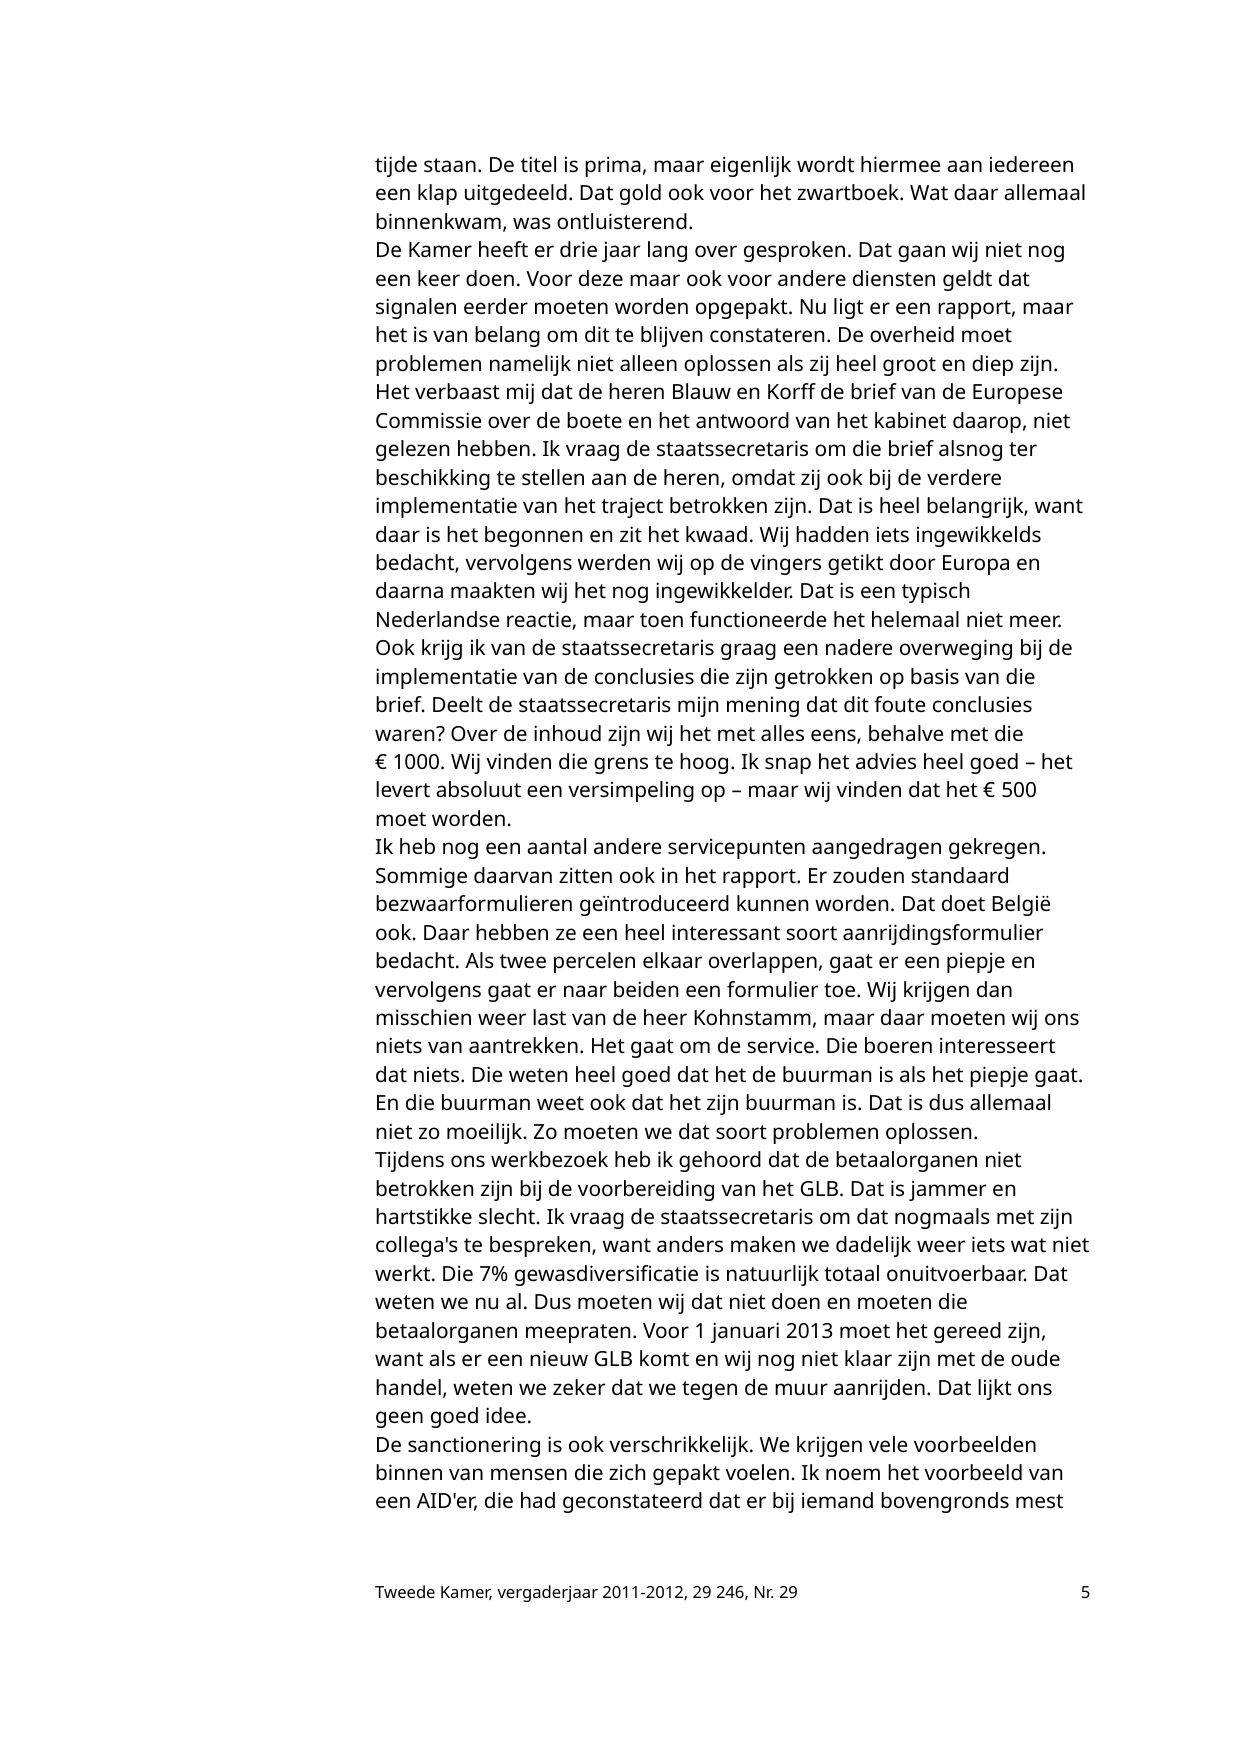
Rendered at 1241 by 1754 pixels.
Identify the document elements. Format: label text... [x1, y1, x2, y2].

text Tijdens ons werkbezoek heb ik gehoord dat de betaalorganen niet betrokken zijn bij de voorbereiding van het GLB. Dat is jammer en hartstikke slecht. Ik vraag de staatssecretaris om dat nogmaals met zijn collega's te bespreken, want anders maken we dadelijk weer iets wat niet werkt. Die 7% gewasdiversificatie is natuurlijk totaal onuitvoerbaar. Dat weten we nu al. Dus moeten wij dat niet doen en moeten die betaalorganen meepraten. Voor 1 januari 2013 moet het gereed zijn, want als er een nieuw GLB komt en wij nog niet klaar zijn met de oude handel, weten we zeker dat we tegen de muur aanrijden. Dat lijkt ons geen goed idee. [375, 1145, 1090, 1430]
text De sanctionering is ook verschrikkelijk. We krijgen vele voorbeelden binnen van mensen die zich gepakt voelen. Ik noem het voorbeeld van een AID'er, die had geconstateerd dat er bij iemand bovengronds mest [375, 1430, 1090, 1515]
text Ik heb nog een aantal andere servicepunten aangedragen gekregen. Sommige daarvan zitten ook in het rapport. Er zouden standaard bezwaarformulieren geïntroduceerd kunnen worden. Dat doet België ook. Daar hebben ze een heel interessant soort aanrijdingsformulier bedacht. Als twee percelen elkaar overlappen, gaat er een piepje en vervolgens gaat er naar beiden een formulier toe. Wij krijgen dan misschien weer last van de heer Kohnstamm, maar daar moeten wij ons niets van aantrekken. Het gaat om de service. Die boeren interesseert dat niets. Die weten heel goed dat het de buurman is als het piepje gaat. En die buurman weet ook dat het zijn buurman is. Dat is dus allemaal niet zo moeilijk. Zo moeten we dat soort problemen oplossen. [375, 832, 1090, 1145]
text Ook krijg ik van de staatssecretaris graag een nadere overweging bij de implementatie van de conclusies die zijn getrokken op basis van die brief. Deelt de staatssecretaris mijn mening dat dit foute conclusies waren? Over de inhoud zijn wij het met alles eens, behalve met die € 1000. Wij vinden die grens te hoog. Ik snap het advies heel goed – het levert absoluut een versimpeling op – maar wij vinden dat het € 500 moet worden. [375, 633, 1090, 832]
text Het verbaast mij dat de heren Blauw en Korff de brief van de Europese Commissie over de boete en het antwoord van het kabinet daarop, niet gelezen hebben. Ik vraag de staatssecretaris om die brief alsnog ter beschikking te stellen aan de heren, omdat zij ook bij de verdere implementatie van het traject betrokken zijn. Dat is heel belangrijk, want daar is het begonnen en zit het kwaad. Wij hadden iets ingewikkelds bedacht, vervolgens werden wij op de vingers getikt door Europa en daarna maakten wij het nog ingewikkelder. Dat is een typisch Nederlandse reactie, maar toen functioneerde het helemaal niet meer. [375, 377, 1090, 633]
text De Kamer heeft er drie jaar lang over gesproken. Dat gaan wij niet nog een keer doen. Voor deze maar ook voor andere diensten geldt dat signalen eerder moeten worden opgepakt. Nu ligt er een rapport, maar het is van belang om dit te blijven constateren. De overheid moet problemen namelijk niet alleen oplossen als zij heel groot en diep zijn. [375, 235, 1090, 377]
text tijde staan. De titel is prima, maar eigenlijk wordt hiermee aan iedereen een klap uitgedeeld. Dat gold ook voor het zwartboek. Wat daar allemaal binnenkwam, was ontluisterend. [375, 150, 1090, 235]
